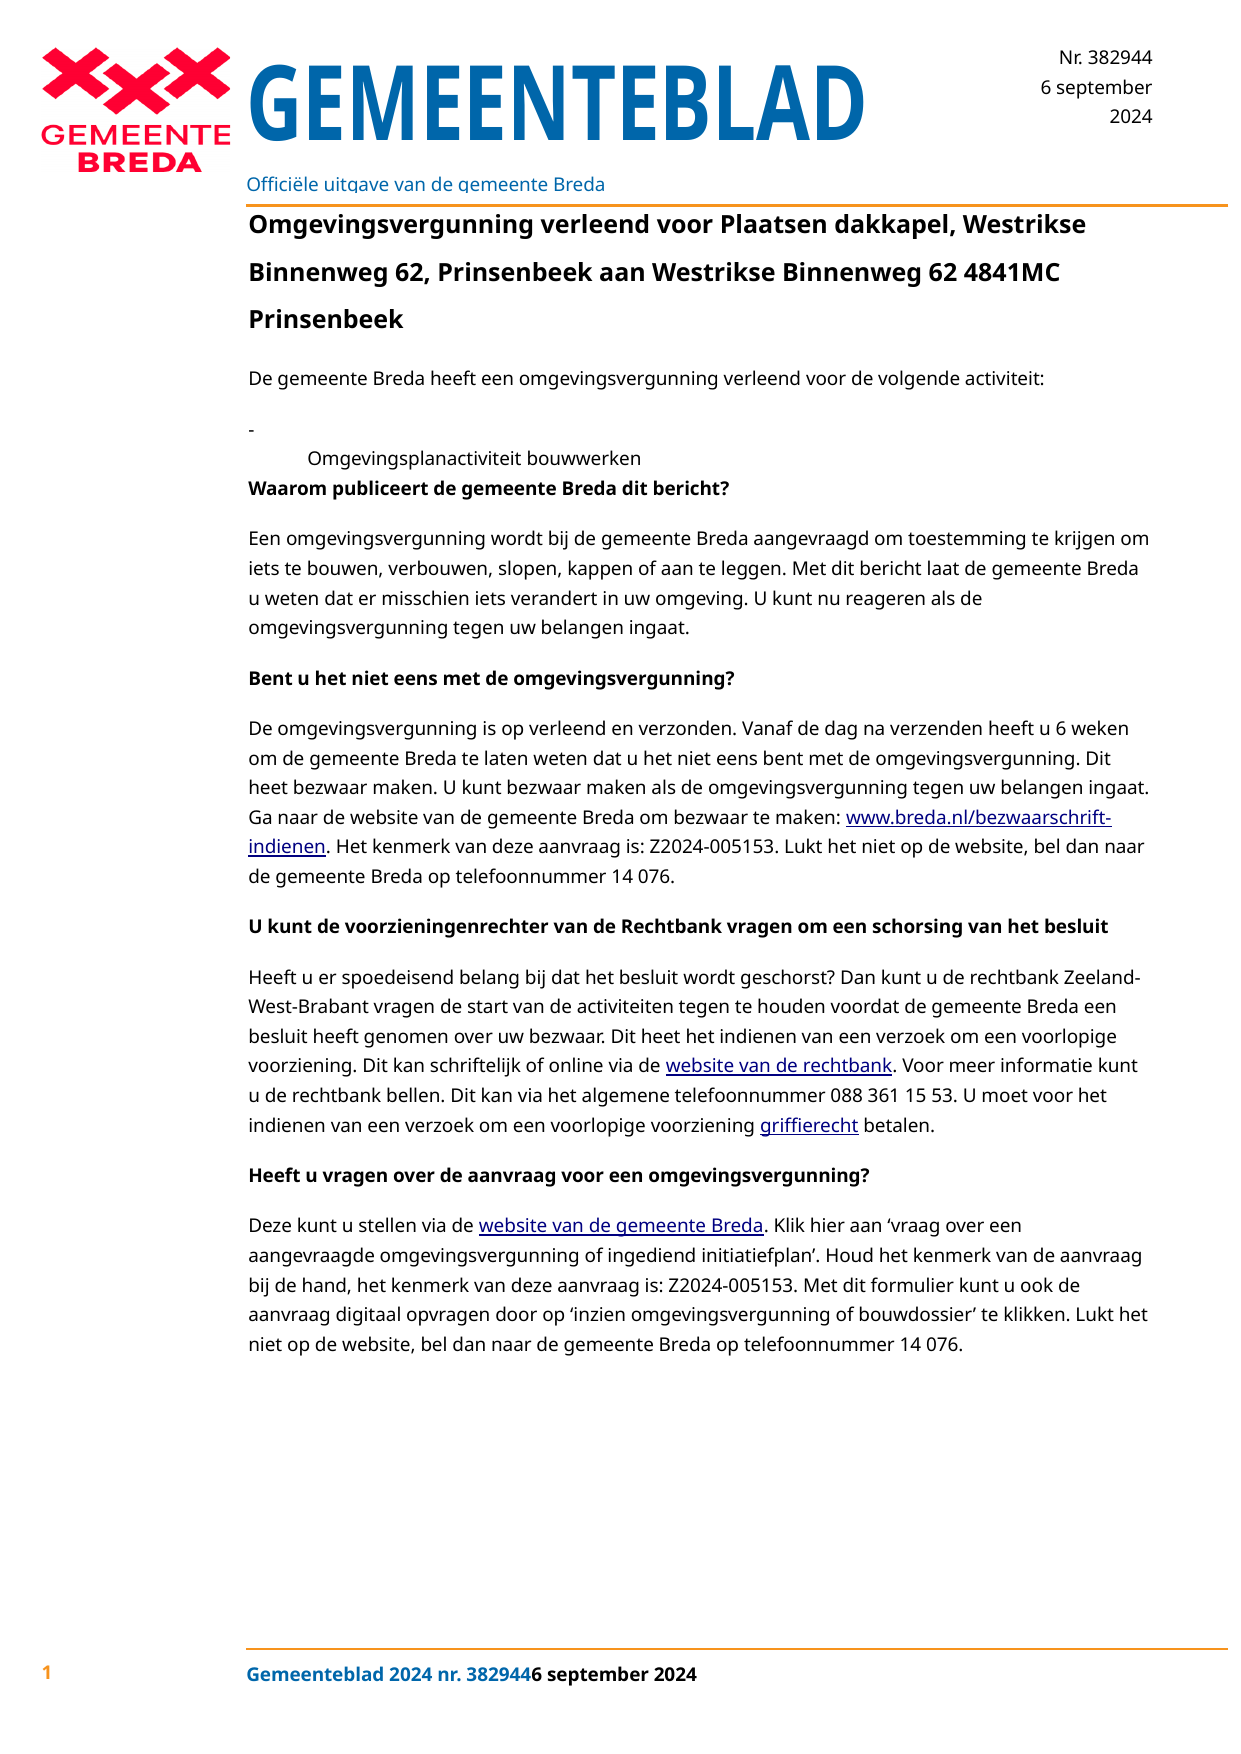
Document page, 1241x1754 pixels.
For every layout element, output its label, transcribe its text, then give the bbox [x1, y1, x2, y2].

list Omgevingsplanactiviteit bouwwerken [248, 446, 1152, 471]
text Heeft u er spoedeisend belang bij dat het besluit wordt geschorst? Dan kunt u de rechtbank Zeeland-West-Brabant vragen de start van de activiteiten tegen te houden voordat de gemeente Breda een besluit heeft genomen over uw bezwaar. Dit heet het indienen van een verzoek om een voorlopige voorziening. Dit kan schriftelijk of online via de website van de rechtbank. Voor meer informatie kunt u de rechtbank bellen. Dit kan via het algemene telefoonnummer 088 361 15 53. U moet voor het indienen van een verzoek om een voorlopige voorziening griffierecht betalen. [248, 964, 1152, 1137]
text Bent u het niet eens met de omgevingsvergunning? [248, 665, 1152, 690]
text Deze kunt u stellen via de website van de gemeente Breda. Klik hier aan ‘vraag over een aangevraagde omgevingsvergunning of ingediend initiatiefplan’. Houd het kenmerk van de aanvraag bij de hand, het kenmerk van deze aanvraag is: Z2024-005153. Met dit formulier kunt u ook de aanvraag digitaal opvragen door op ‘inzien omgevingsvergunning of bouwdossier’ te klikken. Lukt het niet op de website, bel dan naar de gemeente Breda op telefoonnummer 14 076. [248, 1213, 1152, 1357]
text Omgevingsvergunning verleend voor Plaatsen dakkapel, Westrikse Binnenweg 62, Prinsenbeek aan Westrikse Binnenweg 62 4841MC Prinsenbeek [248, 207, 1152, 336]
text Heeft u vragen over de aanvraag voor een omgevingsvergunning? [248, 1162, 1152, 1188]
picture [41, 47, 231, 172]
text Waarom publiceert de gemeente Breda dit bericht? [248, 475, 1152, 501]
text Een omgevingsvergunning wordt bij de gemeente Breda aangevraagd om toestemming te krijgen om iets te bouwen, verbouwen, slopen, kappen of aan te leggen. Met dit bericht laat de gemeente Breda u weten dat er misschien iets verandert in uw omgeving. U kunt nu reageren als de omgevingsvergunning tegen uw belangen ingaat. [248, 526, 1152, 640]
text De gemeente Breda heeft een omgevingsvergunning verleend voor de volgende activiteit: [248, 366, 1152, 391]
text U kunt de voorzieningenrechter van de Rechtbank vragen om een schorsing van het besluit [248, 913, 1152, 939]
text De omgevingsvergunning is op verleend en verzonden. Vanaf de dag na verzenden heeft u 6 weken om de gemeente Breda te laten weten dat u het niet eens bent met de omgevingsvergunning. Dit heet bezwaar maken. U kunt bezwaar maken als de omgevingsvergunning tegen uw belangen ingaat. Ga naar de website van de gemeente Breda om bezwaar te maken: www.breda.nl/bezwaarschrift-indienen. Het kenmerk van deze aanvraag is: Z2024-005153. Lukt het niet op de website, bel dan naar de gemeente Breda op telefoonnummer 14 076. [248, 715, 1152, 889]
